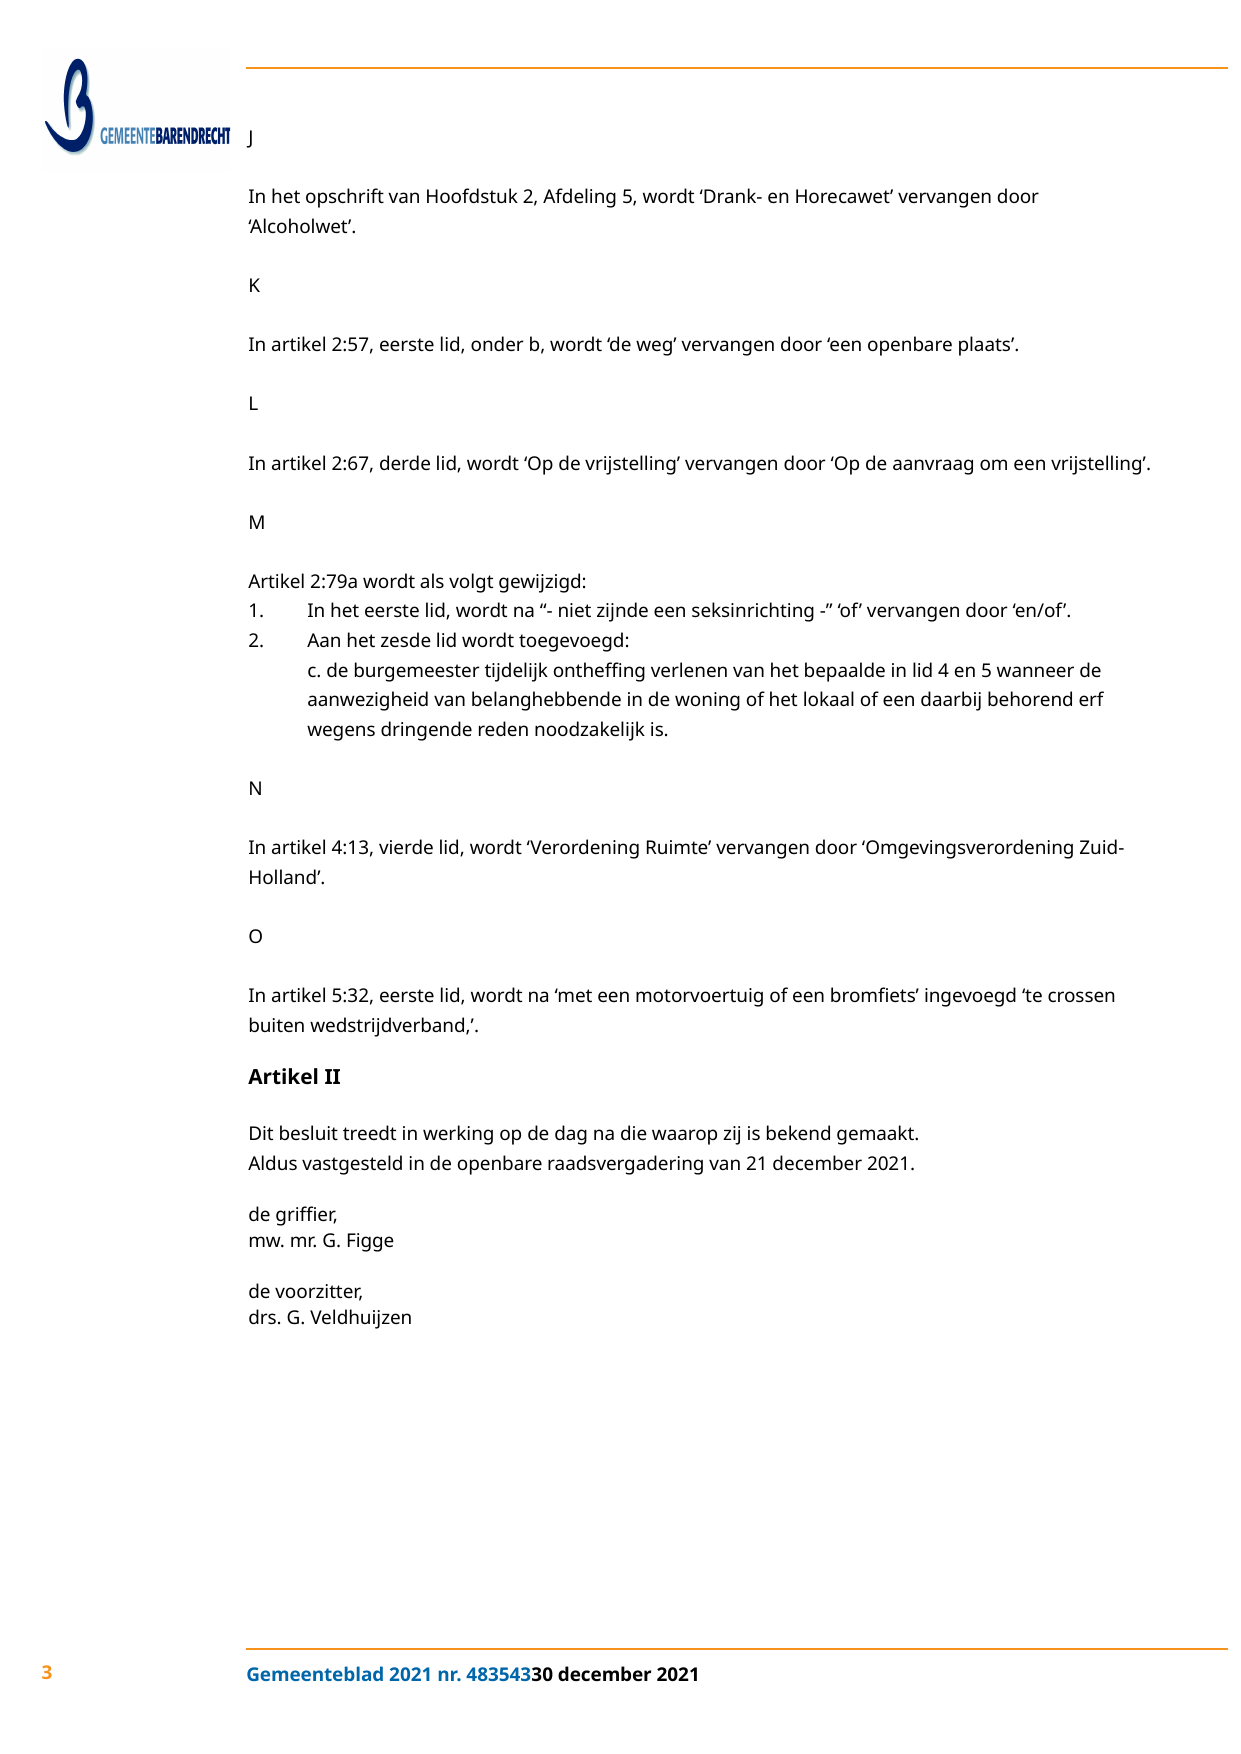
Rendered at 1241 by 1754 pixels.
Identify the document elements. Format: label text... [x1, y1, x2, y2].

text In artikel 4:13, vierde lid, wordt ‘Verordening Ruimte’ vervangen door ‘Omgevingsverordening Zuid-Holland’. [248, 834, 1152, 890]
list Aan het zesde lid wordt toegevoegd: [248, 627, 1152, 653]
text Artikel II [248, 1062, 1152, 1091]
text O [248, 923, 1152, 949]
picture [41, 47, 231, 172]
list In het eerste lid, wordt na “- niet zijnde een seksinrichting -” ‘of’ vervangen door ‘en/of’. [248, 598, 1152, 623]
text drs. G. Veldhuijzen [248, 1304, 1152, 1330]
text de griffier, [248, 1201, 1152, 1227]
text Artikel 2:79a wordt als volgt gewijzigd: [248, 568, 1152, 594]
text In artikel 5:32, eerste lid, wordt na ‘met een motorvoertuig of een bromfiets’ ingevoegd ‘te crossen buiten wedstrijdverband,’. [248, 982, 1152, 1038]
text N [248, 775, 1152, 801]
text mw. mr. G. Figge [248, 1227, 1152, 1253]
text J [248, 124, 1152, 150]
text de voorzitter, [248, 1278, 1152, 1304]
text In artikel 2:57, eerste lid, onder b, wordt ‘de weg’ vervangen door ‘een openbare plaats’. [248, 331, 1152, 357]
text K [248, 272, 1152, 298]
list c. de burgemeester tijdelijk ontheffing verlenen van het bepaalde in lid 4 en 5 wanneer de aanwezigheid van belanghebbende in de woning of het lokaal of een daarbij behorend erf wegens dringende reden noodzakelijk is. [248, 657, 1152, 742]
text M [248, 509, 1152, 535]
text Dit besluit treedt in werking op de dag na die waarop zij is bekend gemaakt. [248, 1120, 1152, 1146]
text L [248, 391, 1152, 416]
text Aldus vastgesteld in de openbare raadsvergadering van 21 december 2021. [248, 1150, 1152, 1176]
text In artikel 2:67, derde lid, wordt ‘Op de vrijstelling’ vervangen door ‘Op de aanvraag om een vrijstelling’. [248, 450, 1152, 476]
text In het opschrift van Hoofdstuk 2, Afdeling 5, wordt ‘Drank- en Horecawet’ vervangen door ‘Alcoholwet’. [248, 183, 1152, 239]
